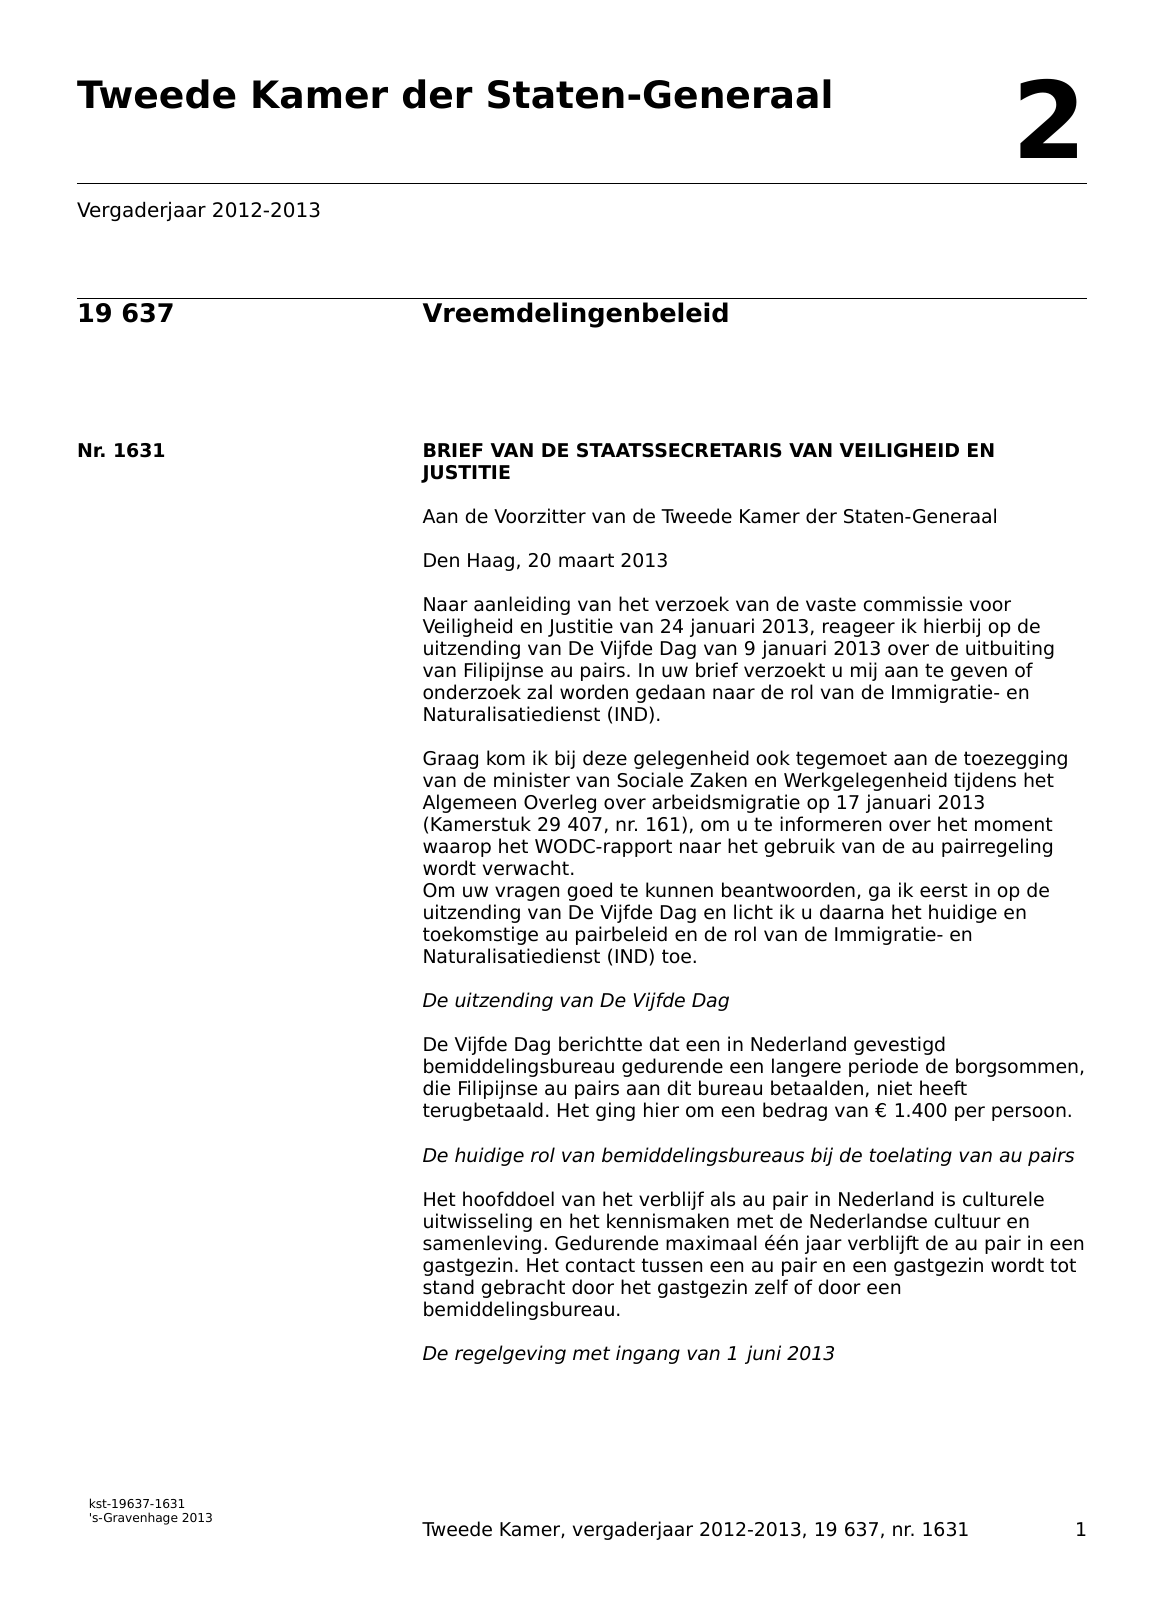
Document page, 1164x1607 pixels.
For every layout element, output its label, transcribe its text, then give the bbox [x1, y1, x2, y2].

subtitle De uitzending van De Vijfde Dag [422, 990, 1087, 1012]
text Om uw vragen goed te kunnen beantwoorden, ga ik eerst in op de uitzending van De Vijfde Dag en licht ik u daarna het huidige en toekomstige au pairbeleid en de rol van de Immigratie- en Naturalisatiedienst (IND) toe. [422, 880, 1087, 968]
table_header 2 [886, 59, 1087, 183]
text De Vijfde Dag berichtte dat een in Nederland gevestigd bemiddelingsbureau gedurende een langere periode de borgsommen, die Filipijnse au pairs aan dit bureau betaalden, niet heeft terugbetaald. Het ging hier om een bedrag van € 1.400 per persoon. [422, 1034, 1087, 1122]
text Graag kom ik bij deze gelegenheid ook tegemoet aan de toezegging van de minister van Sociale Zaken en Werkgelegenheid tijdens het Algemeen Overleg over arbeidsmigratie op 17 januari 2013 (Kamerstuk 29 407, nr. 161), om u te informeren over het moment waarop het WODC-rapport naar het gebruik van de au pairregeling wordt verwacht. [422, 748, 1087, 880]
subtitle Nr. 1631 BRIEF VAN DE STAATSSECRETARIS VAN VEILIGHEID EN JUSTITIE [77, 440, 1087, 484]
subtitle De huidige rol van bemiddelingsbureaus bij de toelating van au pairs [422, 1144, 1087, 1166]
subtitle 19 637 Vreemdelingenbeleid [77, 299, 1087, 329]
text Het hoofddoel van het verblijf als au pair in Nederland is culturele uitwisseling en het kennismaken met de Nederlandse cultuur en samenleving. Gedurende maximaal één jaar verblijft de au pair in een gastgezin. Het contact tussen een au pair en een gastgezin wordt tot stand gebracht door het gastgezin zelf of door een bemiddelingsbureau. [422, 1189, 1087, 1321]
text 's-Gravenhage 2013 [88, 1511, 323, 1525]
table_cell Vergaderjaar 2012-2013 [77, 184, 1087, 298]
subtitle De regelgeving met ingang van 1 juni 2013 [422, 1343, 1087, 1365]
text Den Haag, 20 maart 2013 [422, 550, 1087, 572]
text Naar aanleiding van het verzoek van de vaste commissie voor Veiligheid en Justitie van 24 januari 2013, reageer ik hierbij op de uitzending van De Vijfde Dag van 9 januari 2013 over de uitbuiting van Filipijnse au pairs. In uw brief verzoekt u mij aan te geven of onderzoek zal worden gedaan naar de rol van de Immigratie- en Naturalisatiedienst (IND). [422, 594, 1087, 726]
text kst-19637-1631 [88, 1497, 323, 1511]
text Aan de Voorzitter van de Tweede Kamer der Staten-Generaal [422, 506, 1087, 528]
table_header Tweede Kamer der Staten-Generaal [77, 59, 886, 183]
